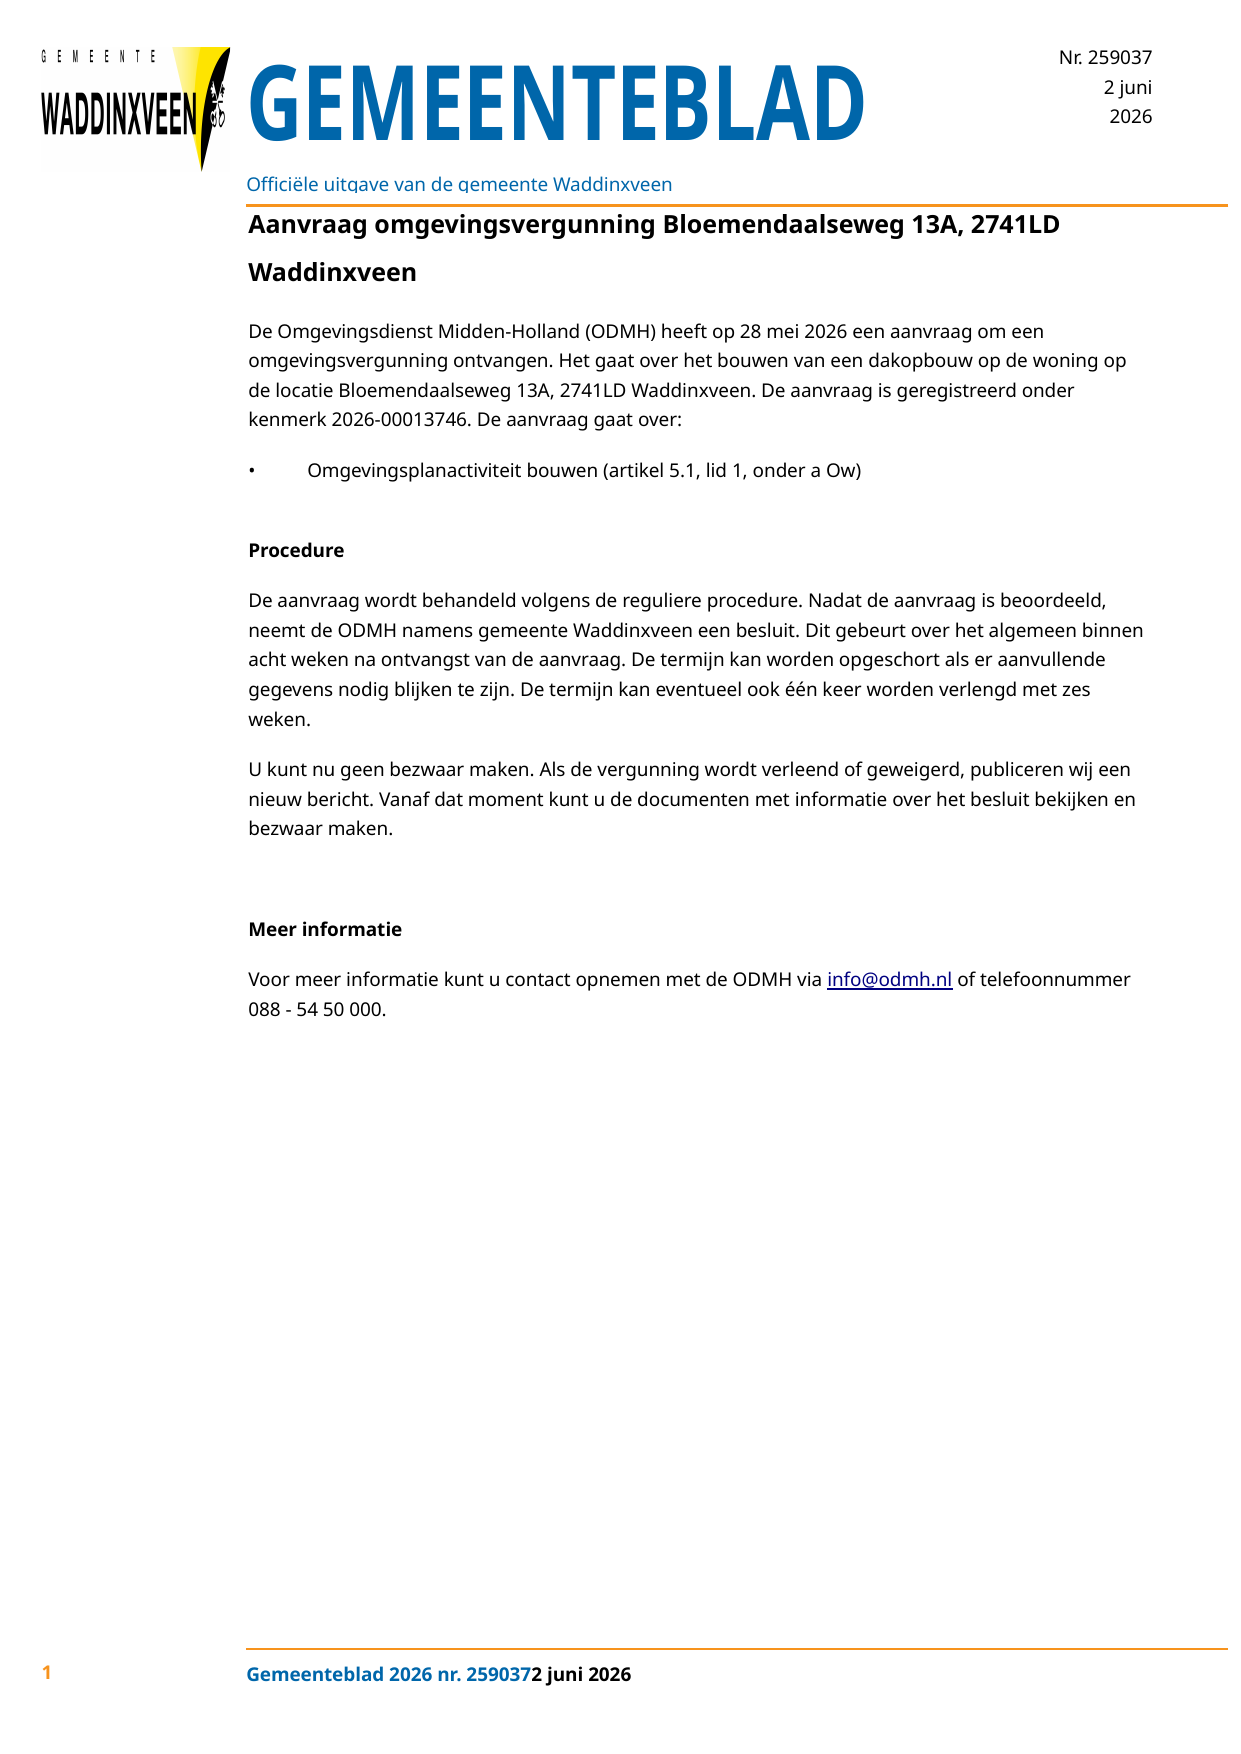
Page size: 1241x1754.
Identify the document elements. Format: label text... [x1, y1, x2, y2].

text Voor meer informatie kunt u contact opnemen met de ODMH via info@odmh.nl of telefoonnummer 088 - 54 50 000. [248, 967, 1152, 1022]
picture [41, 47, 231, 172]
text Meer informatie [248, 916, 1152, 942]
text Aanvraag omgevingsvergunning Bloemendaalseweg 13A, 2741LD Waddinxveen [248, 207, 1152, 288]
text De Omgevingsdienst Midden-Holland (ODMH) heeft op 28 mei 2026 een aanvraag om een omgevingsvergunning ontvangen. Het gaat over het bouwen van een dakopbouw op de woning op de locatie Bloemendaalseweg 13A, 2741LD Waddinxveen. De aanvraag is geregistreerd onder kenmerk 2026-00013746. De aanvraag gaat over: [248, 318, 1152, 432]
text Procedure [248, 537, 1152, 563]
text U kunt nu geen bezwaar maken. Als de vergunning wordt verleend of geweigerd, publiceren wij een nieuw bericht. Vanaf dat moment kunt u de documenten met informatie over het besluit bekijken en bezwaar maken. [248, 756, 1152, 841]
list Omgevingsplanactiviteit bouwen (artikel 5.1, lid 1, onder a Ow) [248, 457, 1152, 483]
text De aanvraag wordt behandeld volgens de reguliere procedure. Nadat de aanvraag is beoordeeld, neemt de ODMH namens gemeente Waddinxveen een besluit. Dit gebeurt over het algemeen binnen acht weken na ontvangst van de aanvraag. De termijn kan worden opgeschort als er aanvullende gegevens nodig blijken te zijn. De termijn kan eventueel ook één keer worden verlengd met zes weken. [248, 587, 1152, 732]
